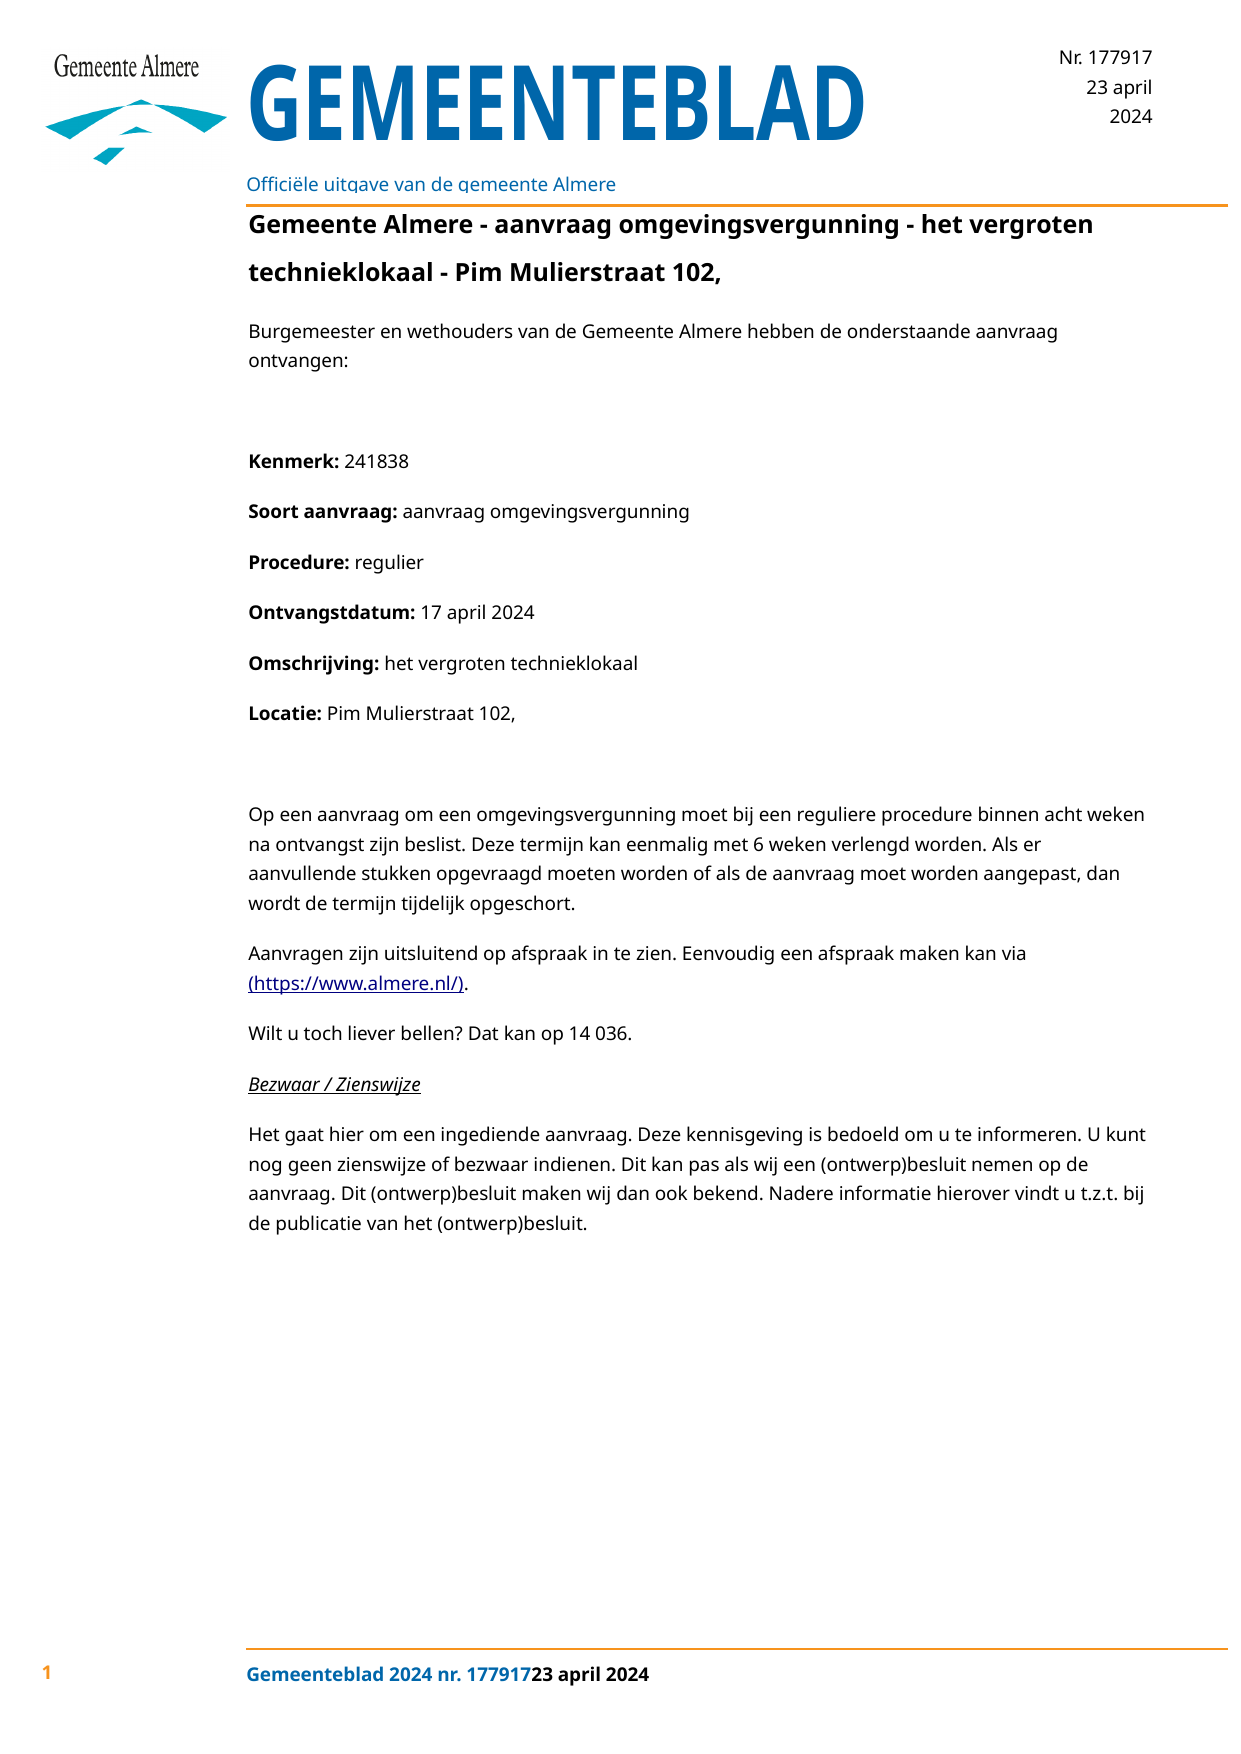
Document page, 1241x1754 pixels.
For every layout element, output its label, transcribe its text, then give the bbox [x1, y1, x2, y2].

text Ontvangstdatum: 17 april 2024 [248, 599, 1152, 625]
text Omschrijving: het vergroten technieklokaal [248, 650, 1152, 676]
text Gemeente Almere - aanvraag omgevingsvergunning - het vergroten technieklokaal - Pim Mulierstraat 102, [248, 207, 1152, 288]
text Locatie: Pim Mulierstraat 102, [248, 700, 1152, 726]
text Aanvragen zijn uitsluitend op afspraak in te zien. Eenvoudig een afspraak maken kan via (https://www.almere.nl/). [248, 940, 1152, 996]
picture [41, 47, 231, 172]
text Kenmerk: 241838 [248, 448, 1152, 474]
text Het gaat hier om een ingediende aanvraag. Deze kennisgeving is bedoeld om u te informeren. U kunt nog geen zienswijze of bezwaar indienen. Dit kan pas als wij een (ontwerp)besluit nemen op de aanvraag. Dit (ontwerp)besluit maken wij dan ook bekend. Nadere informatie hierover vindt u t.z.t. bij de publicatie van het (ontwerp)besluit. [248, 1121, 1152, 1236]
text Burgemeester en wethouders van de Gemeente Almere hebben de onderstaande aanvraag ontvangen: [248, 318, 1152, 373]
text Wilt u toch liever bellen? Dat kan op 14 036. [248, 1020, 1152, 1046]
text Soort aanvraag: aanvraag omgevingsvergunning [248, 499, 1152, 524]
text Bezwaar / Zienswijze [248, 1071, 1152, 1097]
text Procedure: regulier [248, 549, 1152, 575]
text Op een aanvraag om een omgevingsvergunning moet bij een reguliere procedure binnen acht weken na ontvangst zijn beslist. Deze termijn kan eenmalig met 6 weken verlengd worden. Als er aanvullende stukken opgevraagd moeten worden of als de aanvraag moet worden aangepast, dan wordt de termijn tijdelijk opgeschort. [248, 801, 1152, 916]
